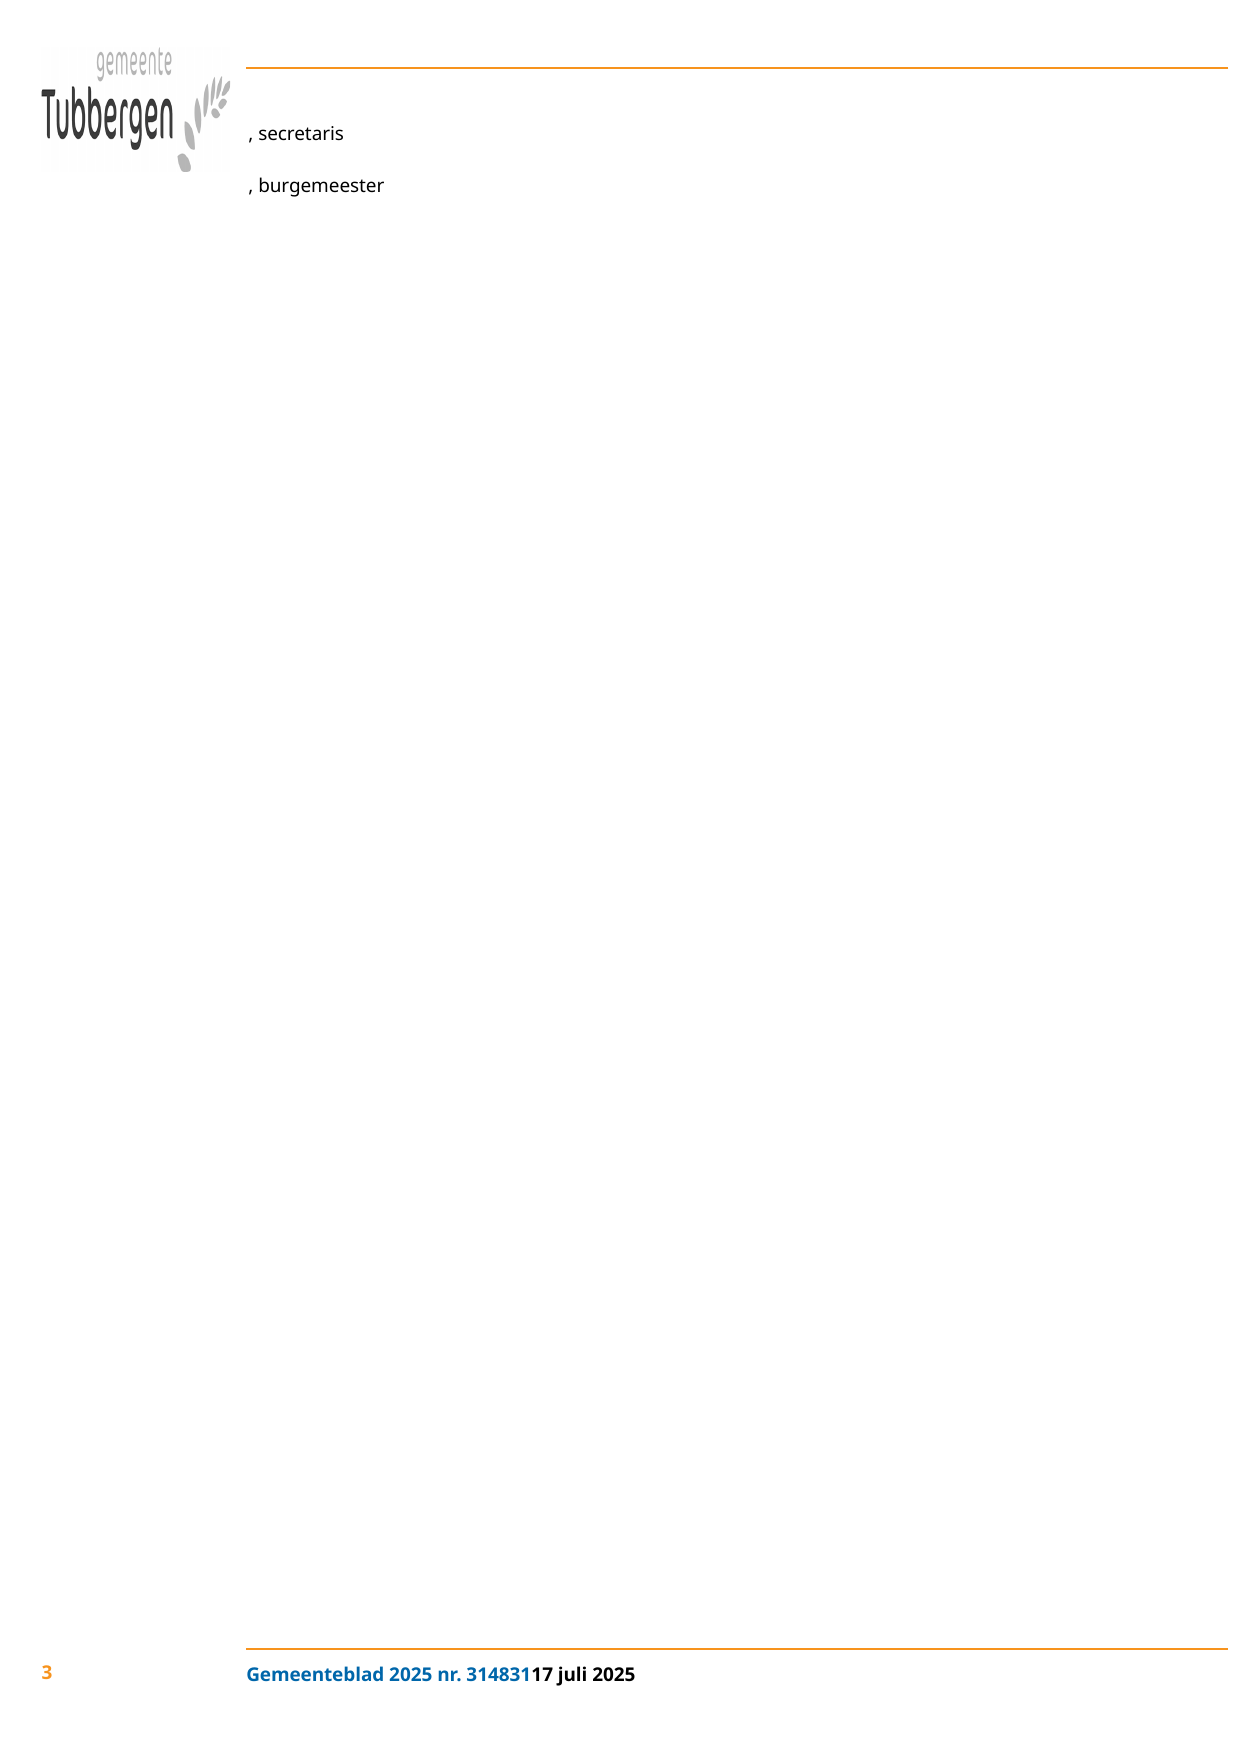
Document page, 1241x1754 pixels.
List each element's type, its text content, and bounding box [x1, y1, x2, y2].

picture [41, 47, 231, 172]
text , secretaris [248, 121, 1152, 146]
text , burgemeester [248, 172, 1152, 198]
